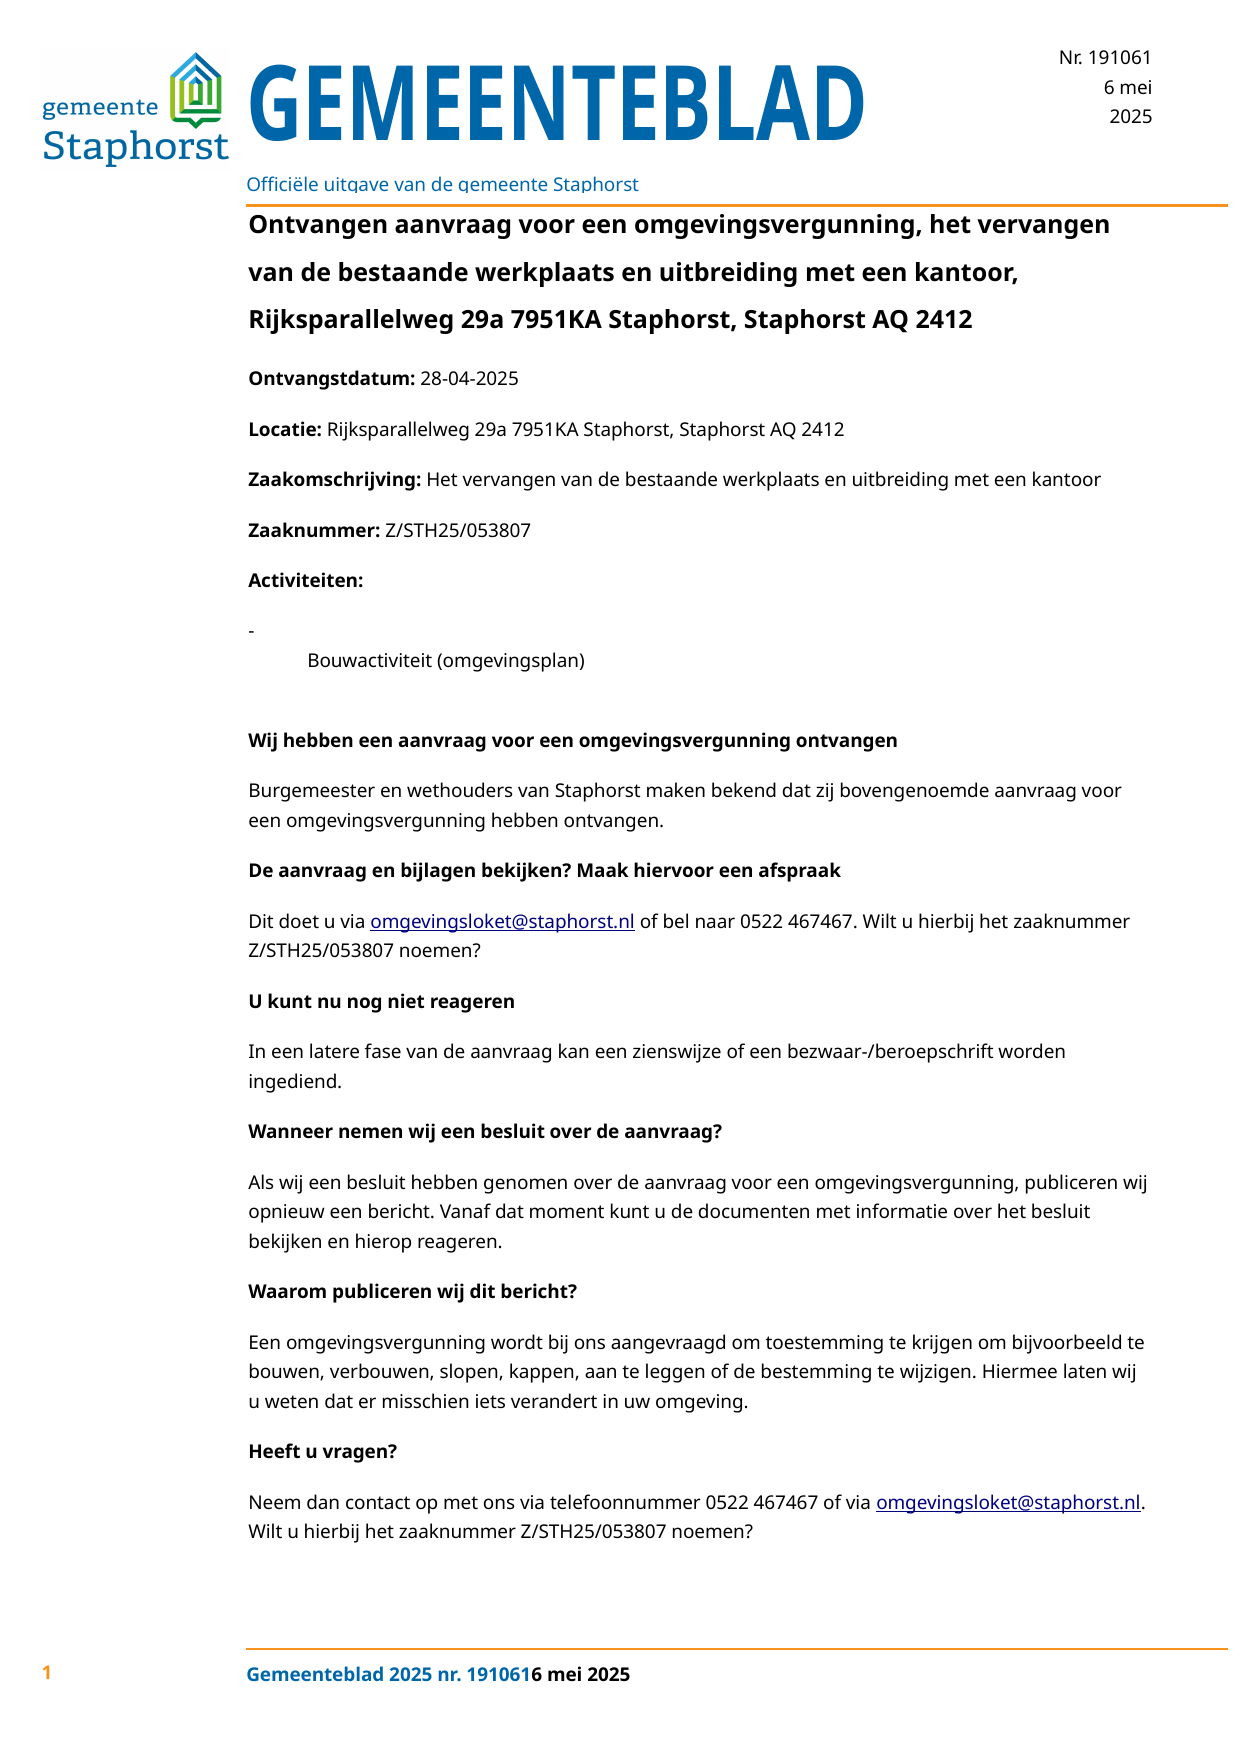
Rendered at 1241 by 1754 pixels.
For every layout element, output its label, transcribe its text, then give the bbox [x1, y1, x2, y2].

text Zaaknummer: Z/STH25/053807 [248, 517, 1152, 542]
text Als wij een besluit hebben genomen over de aanvraag voor een omgevingsvergunning, publiceren wij opnieuw een bericht. Vanaf dat moment kunt u de documenten met informatie over het besluit bekijken en hierop reageren. [248, 1169, 1152, 1254]
text Heeft u vragen? [248, 1438, 1152, 1464]
text Ontvangen aanvraag voor een omgevingsvergunning, het vervangen van de bestaande werkplaats en uitbreiding met een kantoor, Rijksparallelweg 29a 7951KA Staphorst, Staphorst AQ 2412 [248, 207, 1152, 336]
text Burgemeester en wethouders van Staphorst maken bekend dat zij bovengenoemde aanvraag voor een omgevingsvergunning hebben ontvangen. [248, 778, 1152, 833]
picture [41, 47, 231, 172]
text Locatie: Rijksparallelweg 29a 7951KA Staphorst, Staphorst AQ 2412 [248, 416, 1152, 442]
text Zaakomschrijving: Het vervangen van de bestaande werkplaats en uitbreiding met een kantoor [248, 466, 1152, 492]
text Waarom publiceren wij dit bericht? [248, 1278, 1152, 1304]
text Wij hebben een aanvraag voor een omgevingsvergunning ontvangen [248, 727, 1152, 753]
text Neem dan contact op met ons via telefoonnummer 0522 467467 of via omgevingsloket@staphorst.nl. Wilt u hierbij het zaaknummer Z/STH25/053807 noemen? [248, 1489, 1152, 1544]
text De aanvraag en bijlagen bekijken? Maak hiervoor een afspraak [248, 858, 1152, 883]
text Een omgevingsvergunning wordt bij ons aangevraagd om toestemming te krijgen om bijvoorbeeld te bouwen, verbouwen, slopen, kappen, aan te leggen of de bestemming te wijzigen. Hiermee laten wij u weten dat er misschien iets verandert in uw omgeving. [248, 1329, 1152, 1414]
text Wanneer nemen wij een besluit over de aanvraag? [248, 1118, 1152, 1144]
text U kunt nu nog niet reageren [248, 988, 1152, 1014]
text Activiteiten: [248, 567, 1152, 593]
text Ontvangstdatum: 28-04-2025 [248, 366, 1152, 391]
text Dit doet u via omgevingsloket@staphorst.nl of bel naar 0522 467467. Wilt u hierbij het zaaknummer Z/STH25/053807 noemen? [248, 908, 1152, 963]
text In een latere fase van de aanvraag kan een zienswijze of een bezwaar-/beroepschrift worden ingediend. [248, 1038, 1152, 1094]
list Bouwactiviteit (omgevingsplan) [248, 647, 1152, 673]
